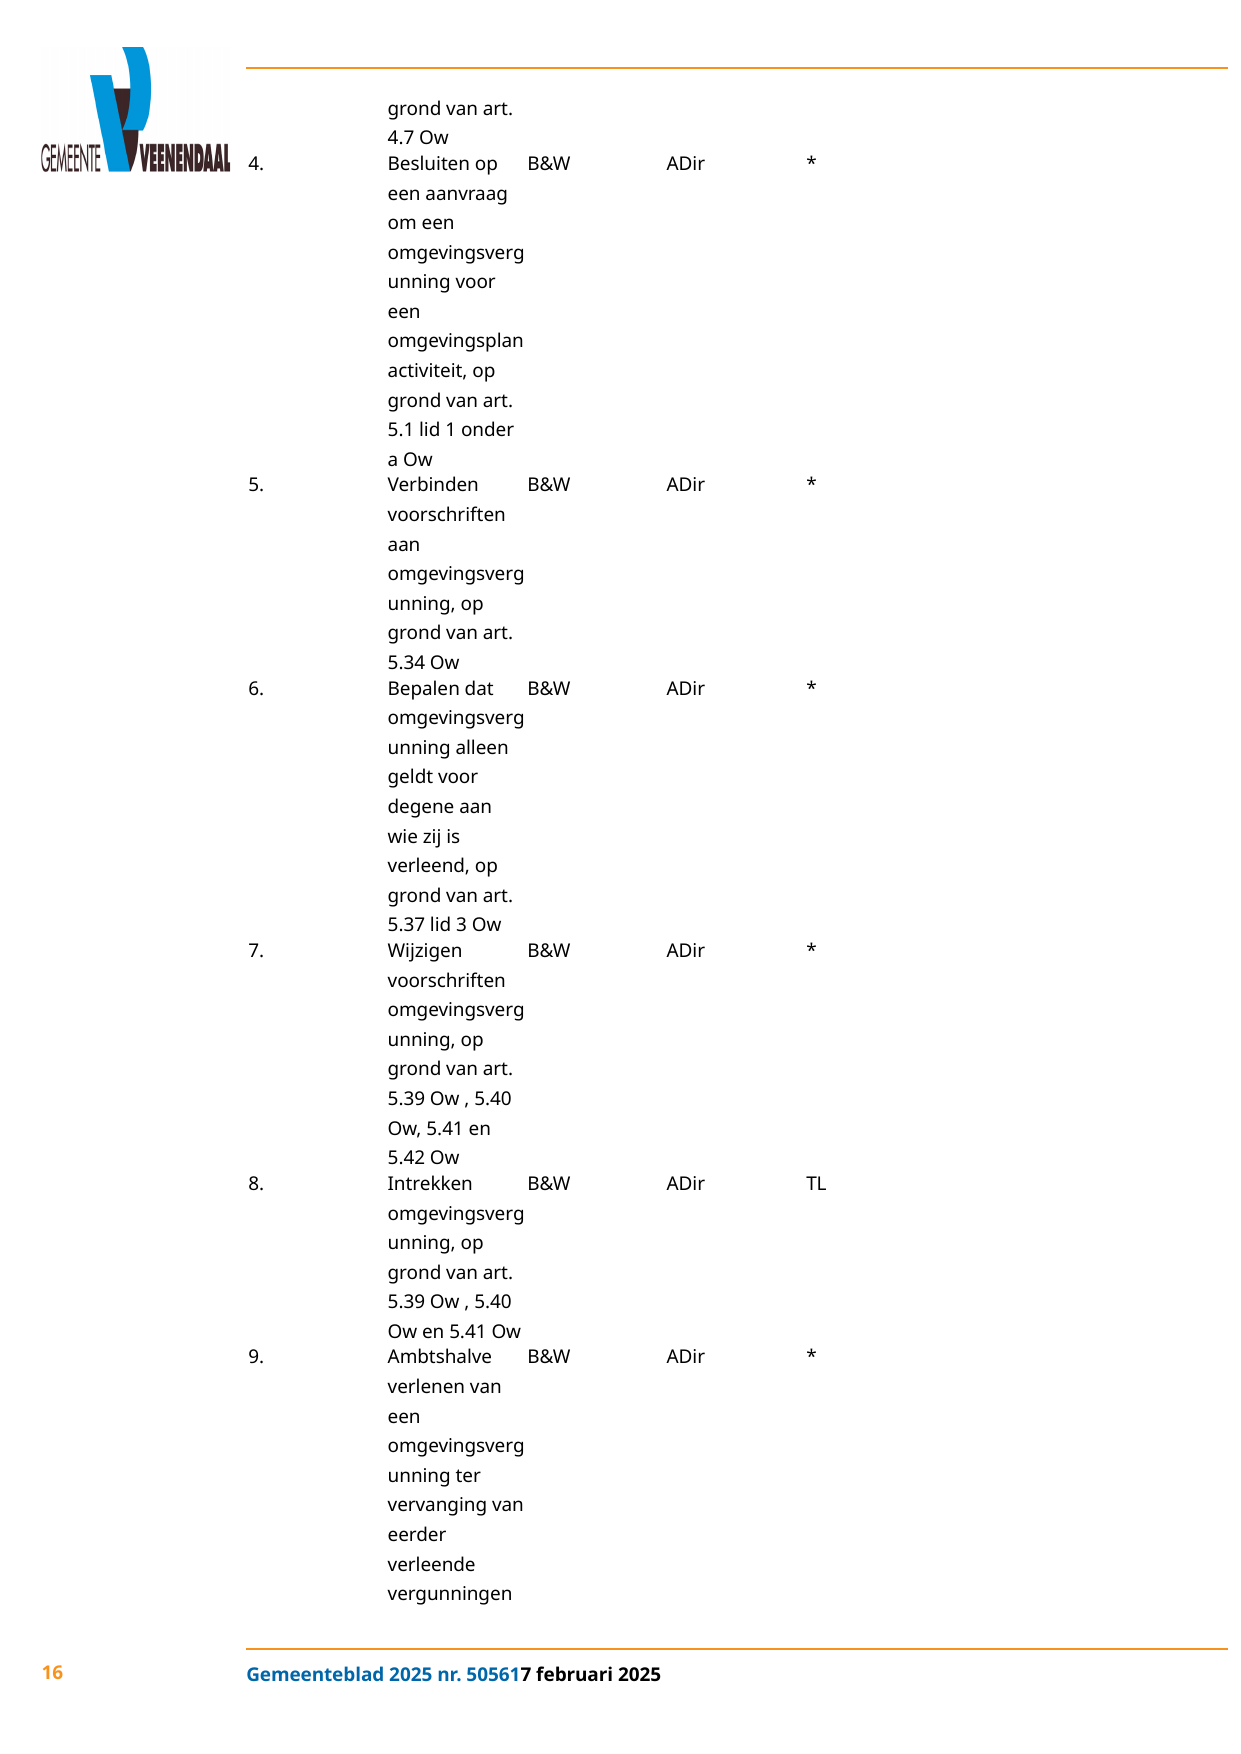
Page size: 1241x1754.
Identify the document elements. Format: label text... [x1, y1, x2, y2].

table_cell [806, 95, 945, 150]
table_cell [248, 95, 387, 150]
table_cell * [806, 1344, 945, 1606]
table_cell Intrekken omgevingsvergunning, op grond van art. 5.39 Ow , 5.40 Ow en 5.41 Ow [388, 1170, 527, 1344]
table_cell Ambtshalve verlenen van een omgevingsvergunning ter vervanging van eerder verleende vergunningen [388, 1344, 527, 1606]
table_cell * [806, 472, 945, 675]
table_cell [248, 1344, 387, 1606]
table_cell grond van art. 4.7 Ow [388, 95, 527, 150]
table_cell * [806, 150, 945, 472]
table_cell B&W [527, 472, 666, 675]
table_cell [945, 937, 1152, 1170]
table_cell ADir [666, 472, 806, 675]
table_cell [945, 150, 1152, 472]
table_cell ADir [666, 675, 806, 937]
table_cell [945, 472, 1152, 675]
table_cell [248, 150, 387, 472]
table_cell B&W [527, 675, 666, 937]
table_cell Bepalen dat omgevingsvergunning alleen geldt voor degene aan wie zij is verleend, op grond van art. 5.37 lid 3 Ow [388, 675, 527, 937]
table_cell ADir [666, 1170, 806, 1344]
table_cell [248, 472, 387, 675]
table_cell B&W [527, 1344, 666, 1606]
table_cell ADir [666, 937, 806, 1170]
table_cell B&W [527, 1170, 666, 1344]
table_cell [945, 675, 1152, 937]
table_cell TL [806, 1170, 945, 1344]
table_cell * [806, 937, 945, 1170]
table_cell [945, 1170, 1152, 1344]
table_cell B&W [527, 937, 666, 1170]
table_cell Wijzigen voorschriften omgevingsvergunning, op grond van art. 5.39 Ow , 5.40 Ow, 5.41 en 5.42 Ow [388, 937, 527, 1170]
table_cell [248, 937, 387, 1170]
table_cell ADir [666, 1344, 806, 1606]
table_cell [945, 95, 1152, 150]
table_cell B&W [527, 150, 666, 472]
picture [123, 47, 231, 172]
table_cell [527, 95, 666, 150]
table_cell [666, 95, 806, 150]
table_cell [248, 675, 387, 937]
table_cell [248, 1170, 387, 1344]
table_cell Verbinden voorschriften aan omgevingsvergunning, op grond van art. 5.34 Ow [388, 472, 527, 675]
picture [41, 47, 130, 172]
table_cell Besluiten op een aanvraag om een omgevingsvergunning voor een omgevingsplanactiviteit, op grond van art. 5.1 lid 1 onder a Ow [388, 150, 527, 472]
table_cell * [806, 675, 945, 937]
table_cell [945, 1344, 1152, 1606]
table_cell ADir [666, 150, 806, 472]
